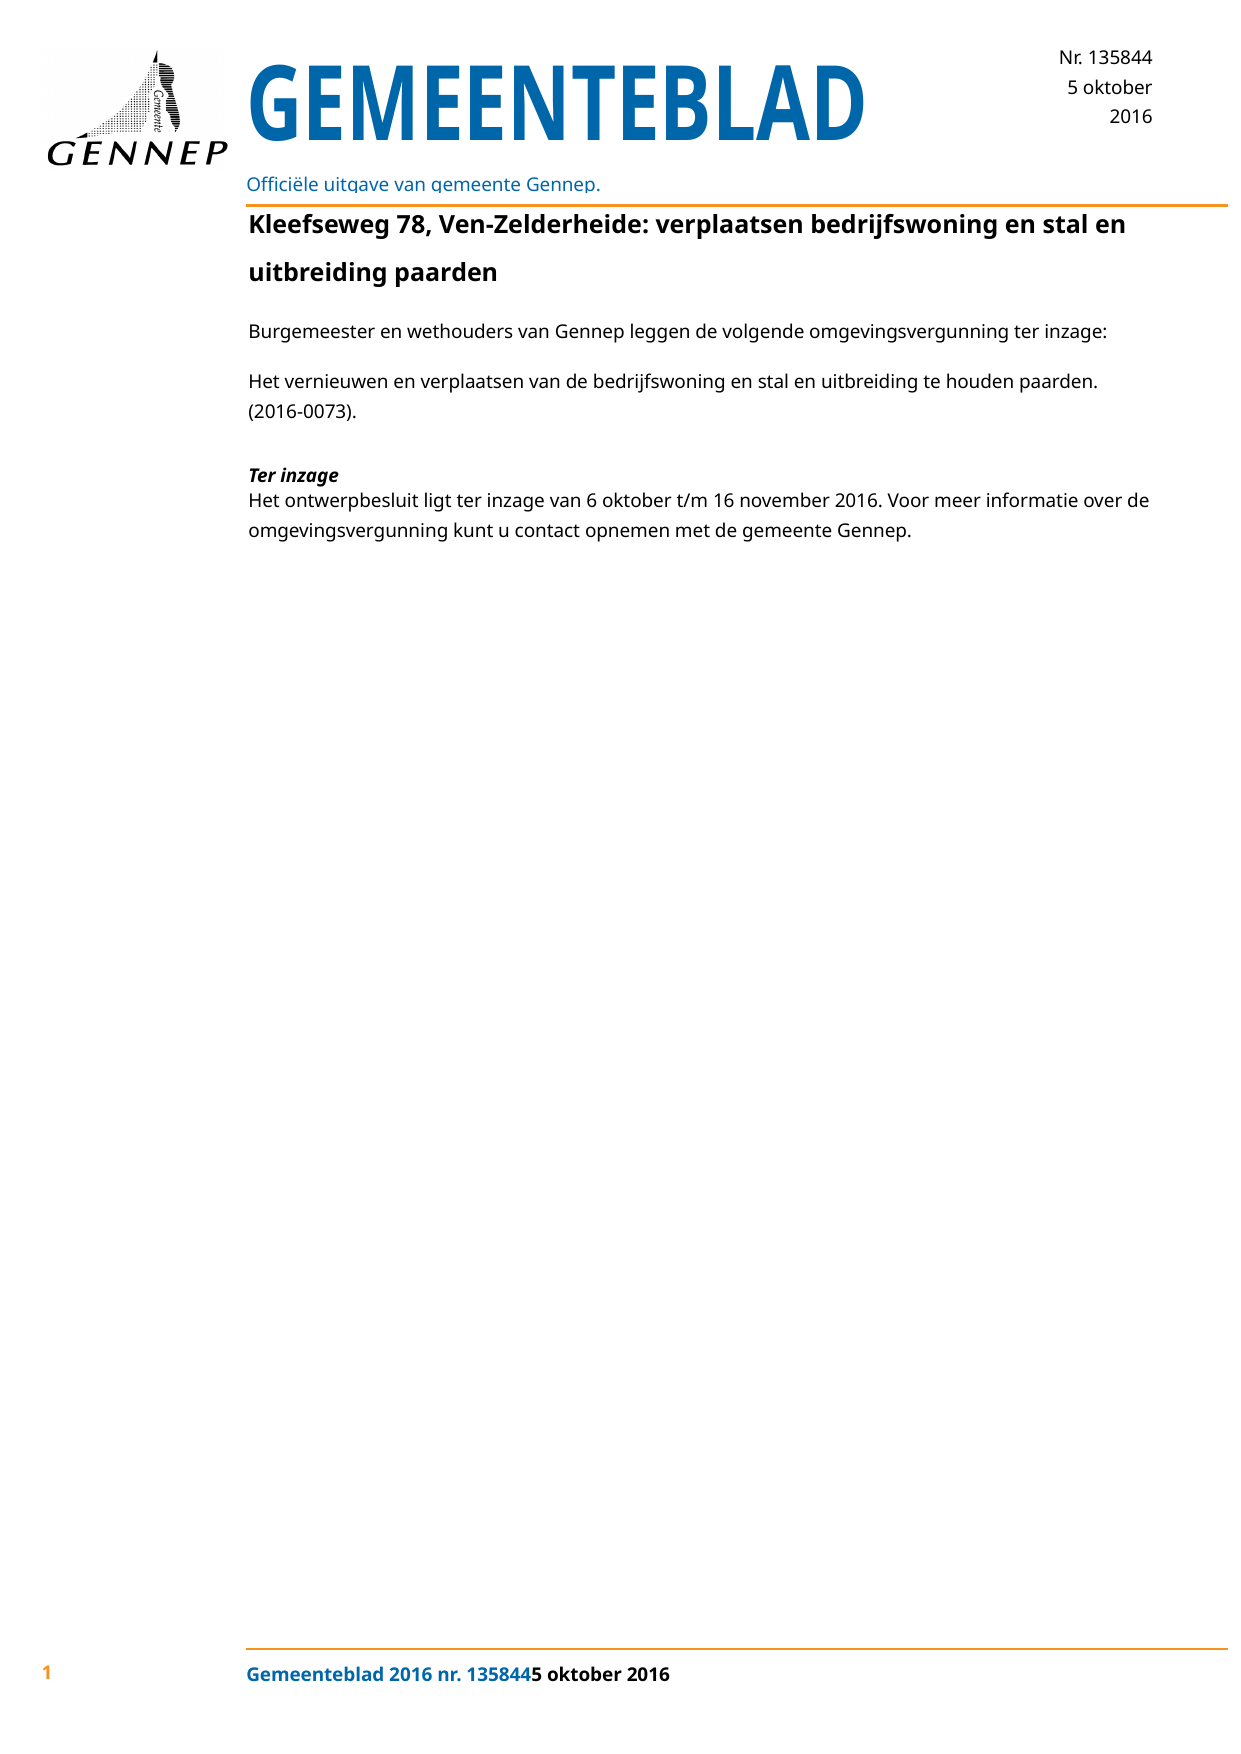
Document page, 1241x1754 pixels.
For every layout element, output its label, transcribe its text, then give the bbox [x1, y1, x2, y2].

text Burgemeester en wethouders van Gennep leggen de volgende omgevingsvergunning ter inzage: [248, 318, 1152, 344]
text Kleefseweg 78, Ven-Zelderheide: verplaatsen bedrijfswoning en stal en uitbreiding paarden [248, 207, 1152, 288]
text Ter inzage [248, 462, 1152, 488]
text Het ontwerpbesluit ligt ter inzage van 6 oktober t/m 16 november 2016. Voor meer informatie over de omgevingsvergunning kunt u contact opnemen met de gemeente Gennep. [248, 488, 1152, 543]
picture [41, 47, 231, 172]
text Het vernieuwen en verplaatsen van de bedrijfswoning en stal en uitbreiding te houden paarden. (2016-0073). [248, 368, 1152, 424]
